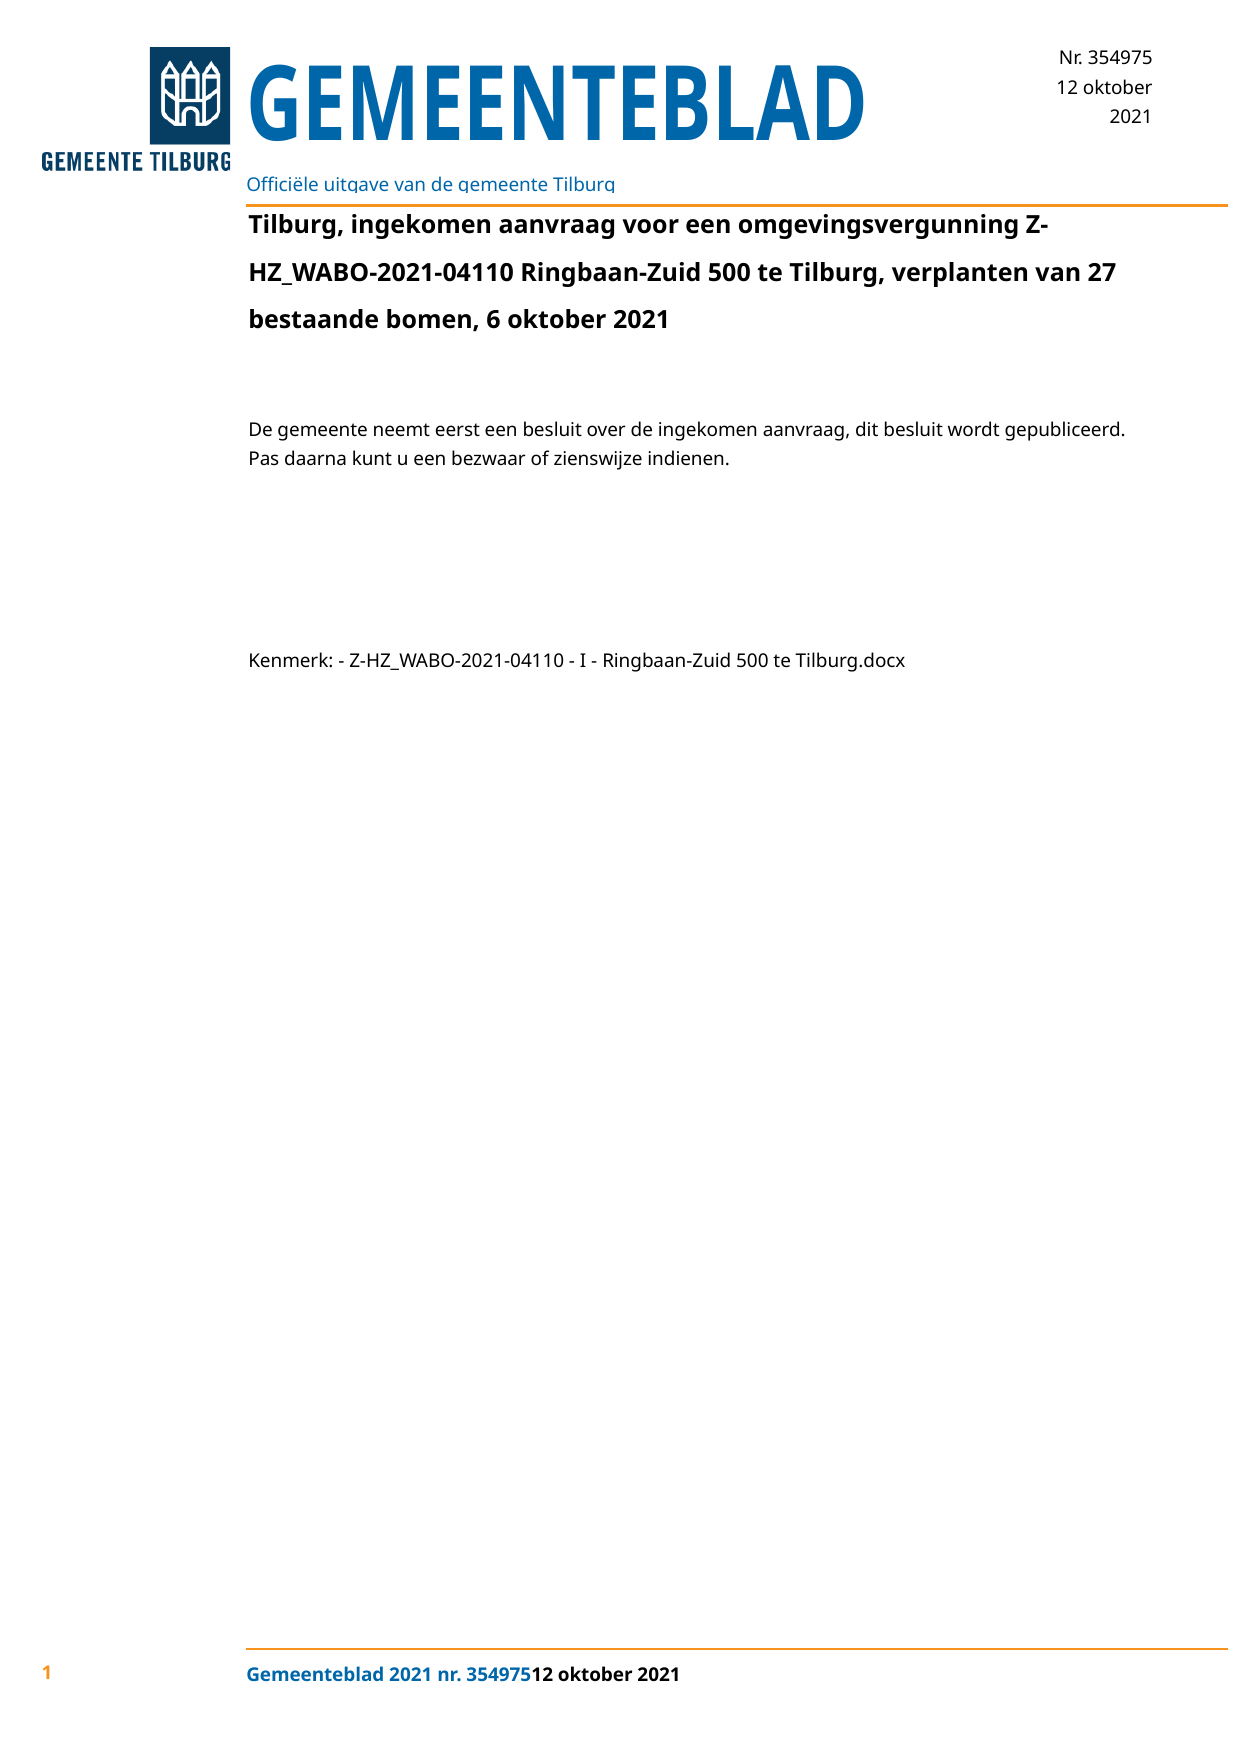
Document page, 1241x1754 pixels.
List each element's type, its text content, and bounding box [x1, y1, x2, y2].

text Tilburg, ingekomen aanvraag voor een omgevingsvergunning Z-HZ_WABO-2021-04110 Ringbaan-Zuid 500 te Tilburg, verplanten van 27 bestaande bomen, 6 oktober 2021 [248, 207, 1152, 336]
text Kenmerk: - Z-HZ_WABO-2021-04110 - I - Ringbaan-Zuid 500 te Tilburg.docx [248, 647, 1152, 673]
text De gemeente neemt eerst een besluit over de ingekomen aanvraag, dit besluit wordt gepubliceerd. Pas daarna kunt u een bezwaar of zienswijze indienen. [248, 416, 1152, 471]
picture [41, 47, 231, 172]
